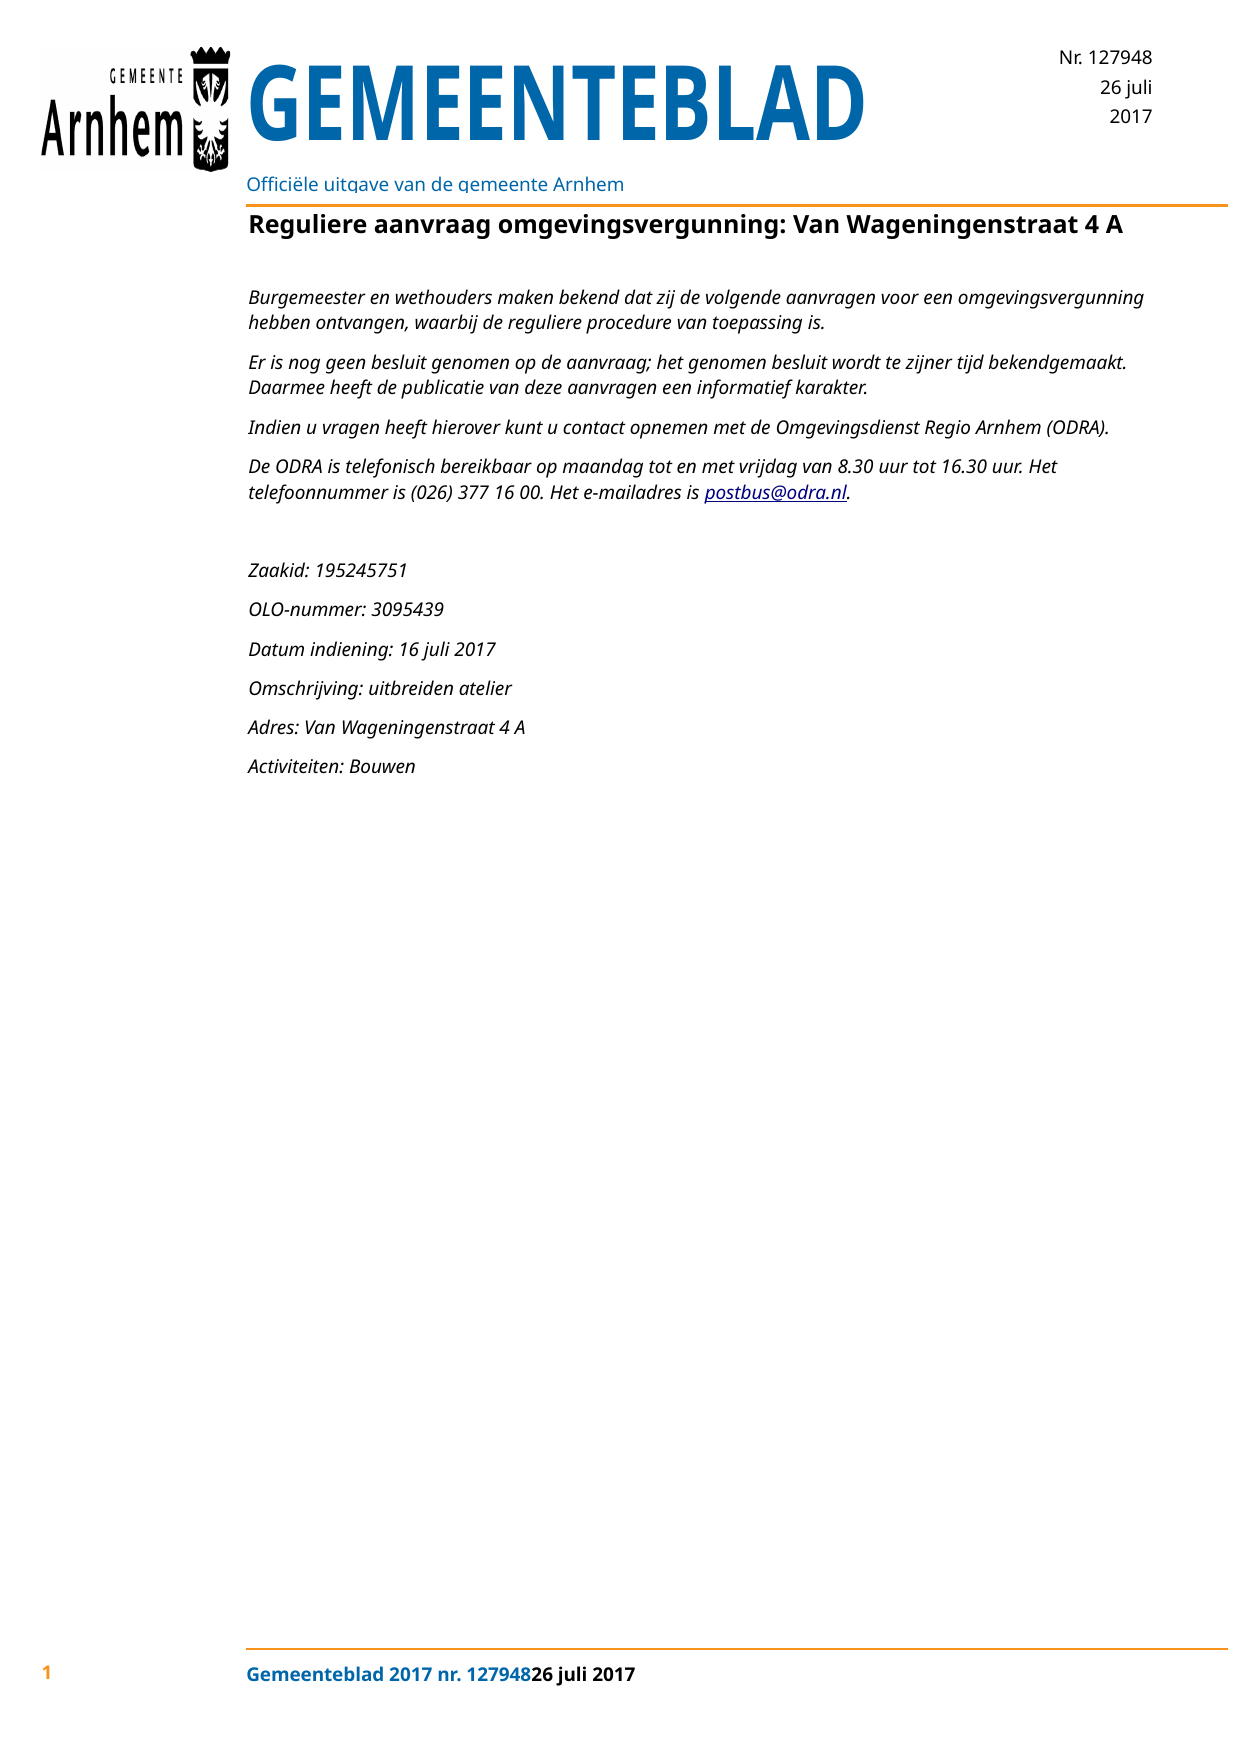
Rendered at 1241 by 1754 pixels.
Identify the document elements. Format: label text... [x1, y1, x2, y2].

text Reguliere aanvraag omgevingsvergunning: Van Wageningenstraat 4 A [248, 207, 1152, 241]
text De ODRA is telefonisch bereikbaar op maandag tot en met vrijdag van 8.30 uur tot 16.30 uur. Het telefoonnummer is (026) 377 16 00. Het e-mailadres is postbus@odra.nl. [248, 453, 1152, 504]
text Omschrijving: uitbreiden atelier [248, 675, 1152, 701]
text Indien u vragen heeft hierover kunt u contact opnemen met de Omgevingsdienst Regio Arnhem (ODRA). [248, 414, 1152, 439]
text Datum indiening: 16 juli 2017 [248, 636, 1152, 662]
text OLO-nummer: 3095439 [248, 597, 1152, 622]
picture [41, 47, 231, 172]
text Adres: Van Wageningenstraat 4 A [248, 714, 1152, 740]
text Zaakid: 195245751 [248, 557, 1152, 583]
text Burgemeester en wethouders maken bekend dat zij de volgende aanvragen voor een omgevingsvergunning hebben ontvangen, waarbij de reguliere procedure van toepassing is. [248, 284, 1152, 335]
text Er is nog geen besluit genomen op de aanvraag; het genomen besluit wordt te zijner tijd bekendgemaakt. Daarmee heeft de publicatie van deze aanvragen een informatief karakter. [248, 349, 1152, 400]
text Activiteiten: Bouwen [248, 754, 1152, 779]
